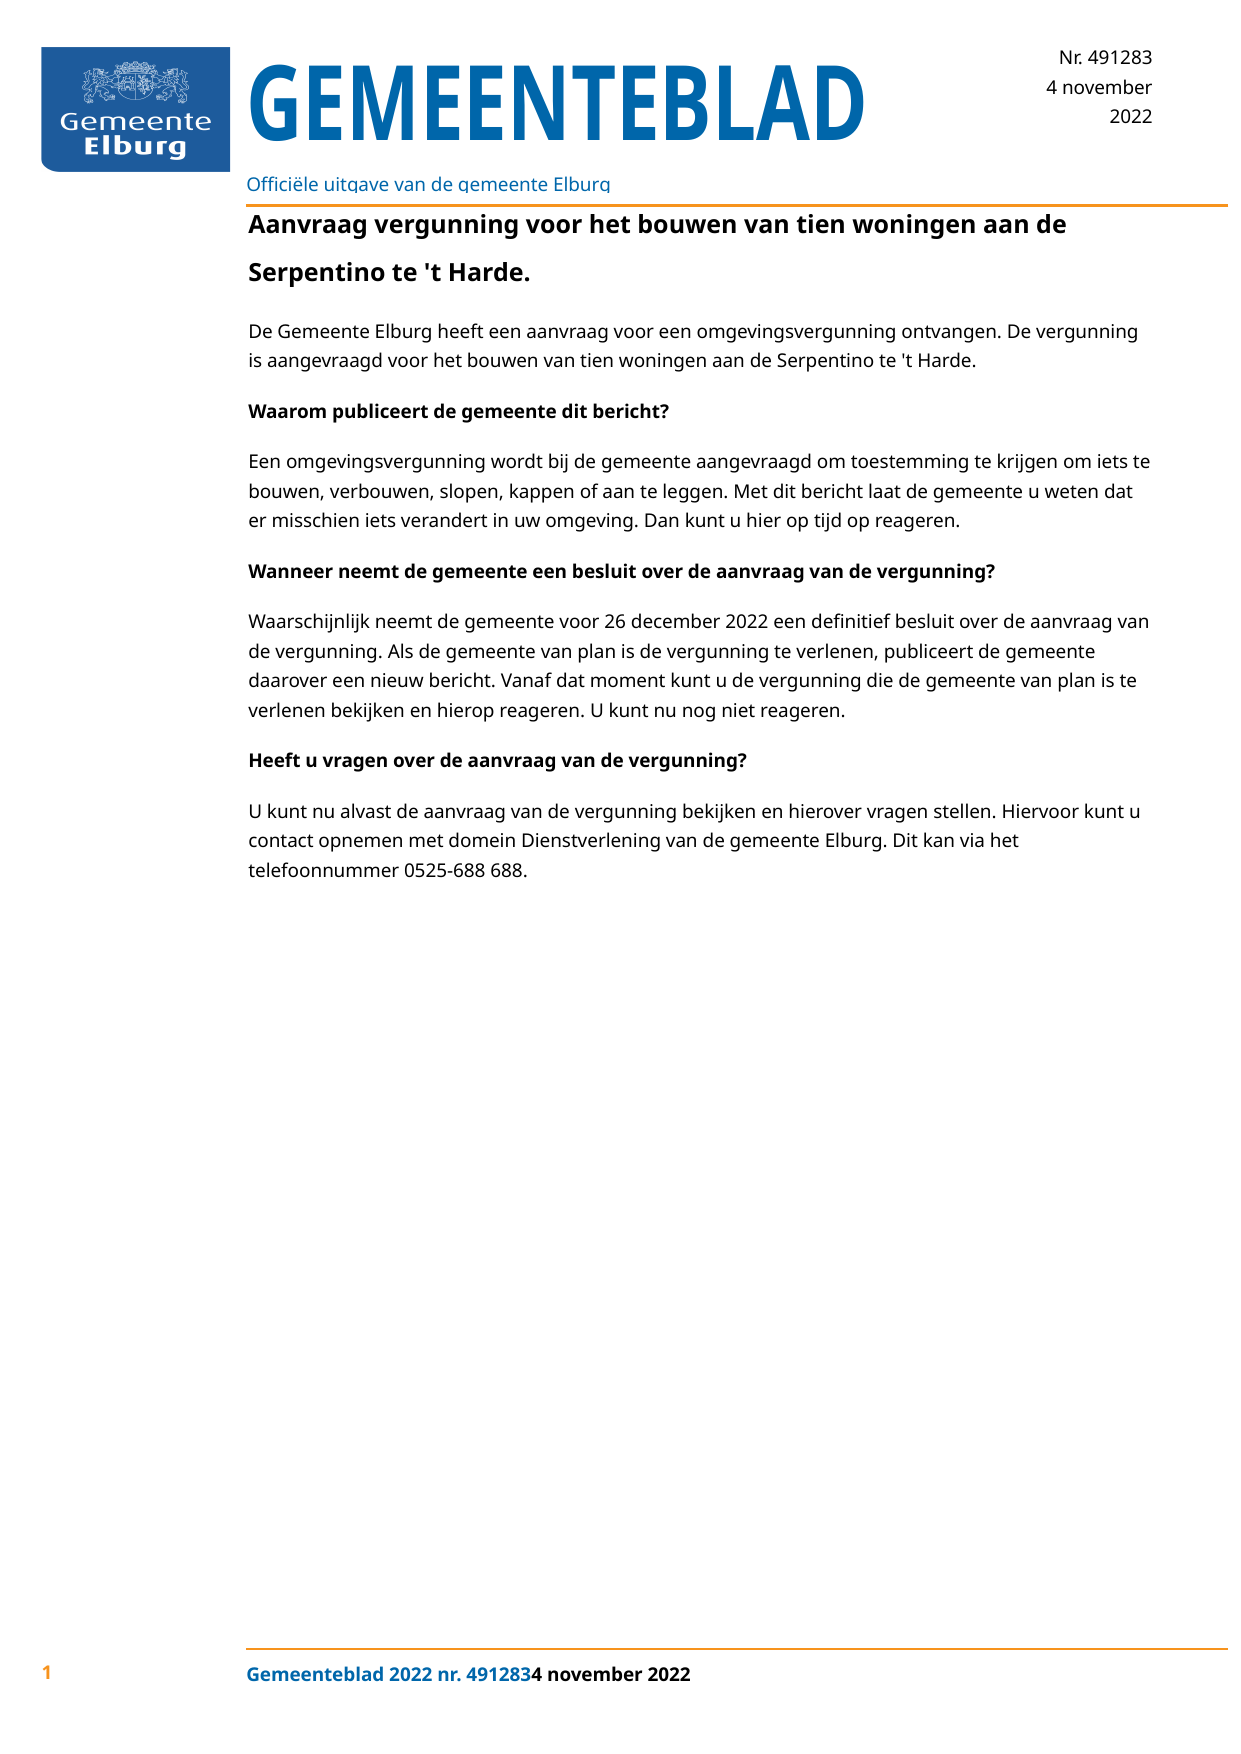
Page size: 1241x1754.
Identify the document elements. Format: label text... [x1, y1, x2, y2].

text Aanvraag vergunning voor het bouwen van tien woningen aan de Serpentino te 't Harde. [248, 207, 1152, 288]
text Heeft u vragen over de aanvraag van de vergunning? [248, 747, 1152, 773]
text Wanneer neemt de gemeente een besluit over de aanvraag van de vergunning? [248, 558, 1152, 584]
text Waarom publiceert de gemeente dit bericht? [248, 398, 1152, 424]
text De Gemeente Elburg heeft een aanvraag voor een omgevingsvergunning ontvangen. De vergunning is aangevraagd voor het bouwen van tien woningen aan de Serpentino te 't Harde. [248, 318, 1152, 373]
picture [41, 47, 231, 172]
text Waarschijnlijk neemt de gemeente voor 26 december 2022 een definitief besluit over de aanvraag van de vergunning. Als de gemeente van plan is de vergunning te verlenen, publiceert de gemeente daarover een nieuw bericht. Vanaf dat moment kunt u de vergunning die de gemeente van plan is te verlenen bekijken en hierop reageren. U kunt nu nog niet reageren. [248, 608, 1152, 723]
text Een omgevingsvergunning wordt bij de gemeente aangevraagd om toestemming te krijgen om iets te bouwen, verbouwen, slopen, kappen of aan te leggen. Met dit bericht laat de gemeente u weten dat er misschien iets verandert in uw omgeving. Dan kunt u hier op tijd op reageren. [248, 448, 1152, 533]
text U kunt nu alvast de aanvraag van de vergunning bekijken en hierover vragen stellen. Hiervoor kunt u contact opnemen met domein Dienstverlening van de gemeente Elburg. Dit kan via het telefoonnummer 0525-688 688. [248, 798, 1152, 883]
